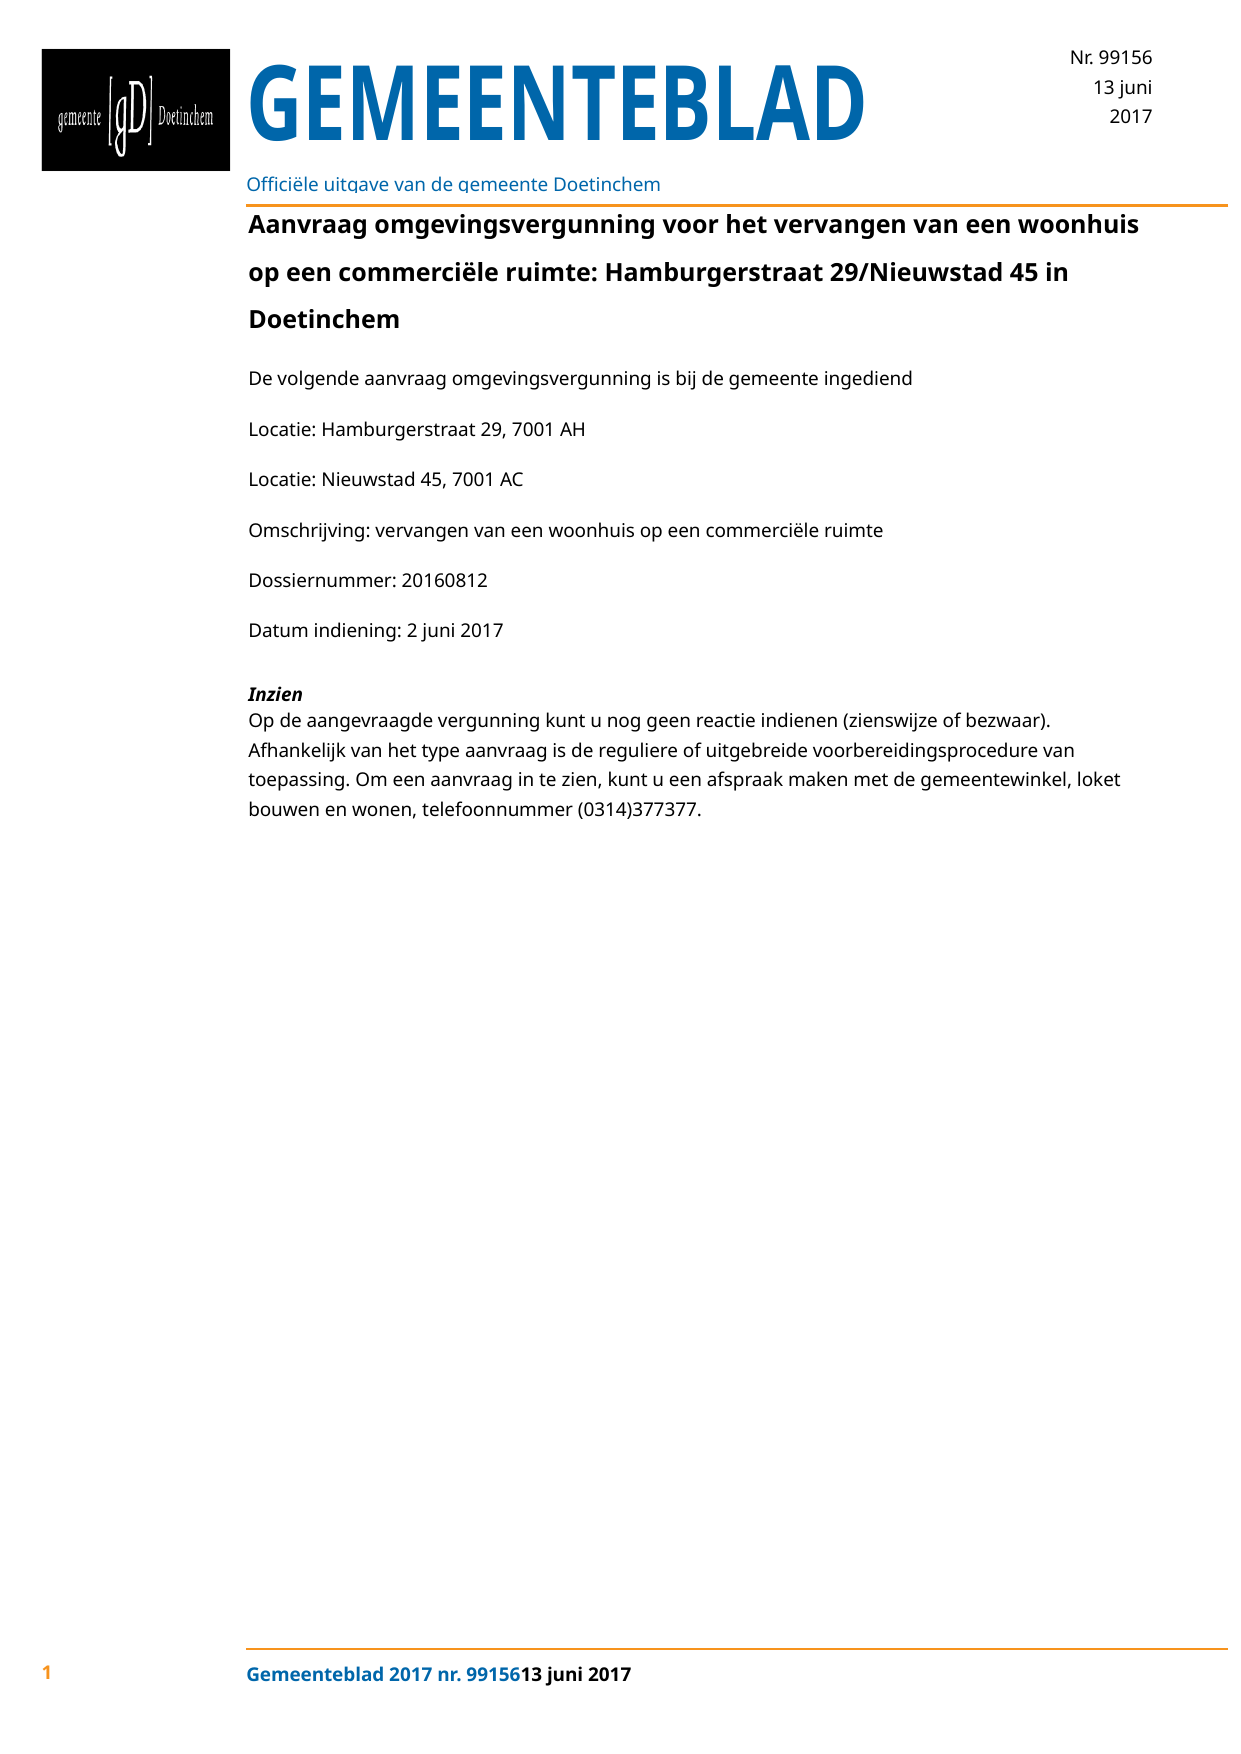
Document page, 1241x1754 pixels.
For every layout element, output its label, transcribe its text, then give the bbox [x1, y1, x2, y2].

text Locatie: Nieuwstad 45, 7001 AC [248, 466, 1152, 492]
text Dossiernummer: 20160812 [248, 567, 1152, 593]
text Aanvraag omgevingsvergunning voor het vervangen van een woonhuis op een commerciële ruimte: Hamburgerstraat 29/Nieuwstad 45 in Doetinchem [248, 207, 1152, 336]
text Locatie: Hamburgerstraat 29, 7001 AH [248, 416, 1152, 442]
text Op de aangevraagde vergunning kunt u nog geen reactie indienen (zienswijze of bezwaar). Afhankelijk van het type aanvraag is de reguliere of uitgebreide voorbereidingsprocedure van toepassing. Om een aanvraag in te zien, kunt u een afspraak maken met de gemeentewinkel, loket bouwen en wonen, telefoonnummer (0314)377377. [248, 707, 1152, 822]
text De volgende aanvraag omgevingsvergunning is bij de gemeente ingediend [248, 366, 1152, 391]
text Datum indiening: 2 juni 2017 [248, 618, 1152, 643]
text Inzien [248, 682, 1152, 707]
picture [41, 47, 231, 172]
text Omschrijving: vervangen van een woonhuis op een commerciële ruimte [248, 517, 1152, 542]
